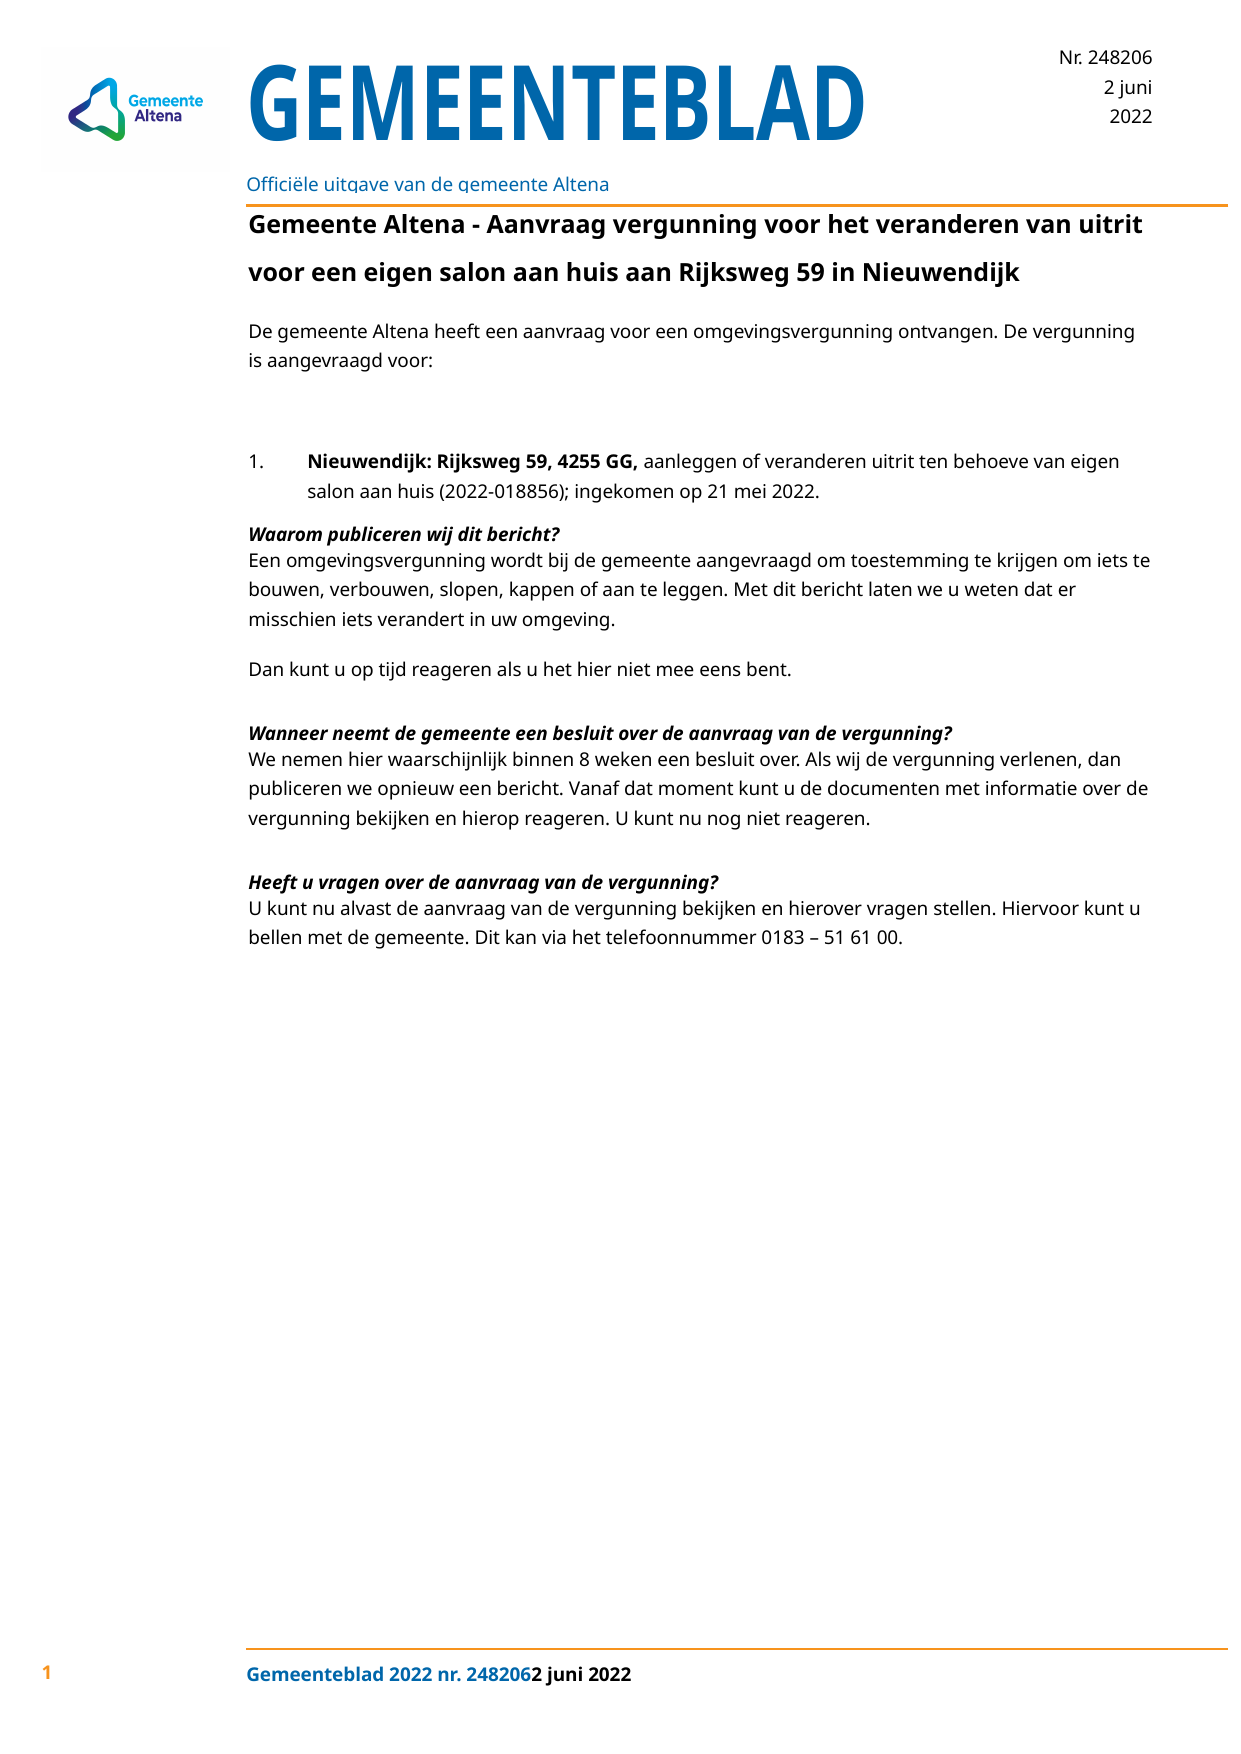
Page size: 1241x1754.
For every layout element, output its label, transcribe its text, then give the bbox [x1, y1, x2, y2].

text Heeft u vragen over de aanvraag van de vergunning? [248, 869, 1152, 895]
list Nieuwendijk: Rijksweg 59, 4255 GG, aanleggen of veranderen uitrit ten behoeve van eigen salon aan huis (2022-018856); ingekomen op 21 mei 2022. [248, 448, 1152, 504]
text Dan kunt u op tijd reageren als u het hier niet mee eens bent. [248, 656, 1152, 682]
text De gemeente Altena heeft een aanvraag voor een omgevingsvergunning ontvangen. De vergunning is aangevraagd voor: [248, 318, 1152, 373]
text Waarom publiceren wij dit bericht? [248, 521, 1152, 547]
picture [41, 47, 231, 172]
text U kunt nu alvast de aanvraag van de vergunning bekijken en hierover vragen stellen. Hiervoor kunt u bellen met de gemeente. Dit kan via het telefoonnummer 0183 – 51 61 00. [248, 895, 1152, 950]
text We nemen hier waarschijnlijk binnen 8 weken een besluit over. Als wij de vergunning verlenen, dan publiceren we opnieuw een bericht. Vanaf dat moment kunt u de documenten met informatie over de vergunning bekijken en hierop reageren. U kunt nu nog niet reageren. [248, 746, 1152, 831]
text Gemeente Altena - Aanvraag vergunning voor het veranderen van uitrit voor een eigen salon aan huis aan Rijksweg 59 in Nieuwendijk [248, 207, 1152, 288]
text Wanneer neemt de gemeente een besluit over de aanvraag van de vergunning? [248, 720, 1152, 746]
text Een omgevingsvergunning wordt bij de gemeente aangevraagd om toestemming te krijgen om iets te bouwen, verbouwen, slopen, kappen of aan te leggen. Met dit bericht laten we u weten dat er misschien iets verandert in uw omgeving. [248, 547, 1152, 632]
